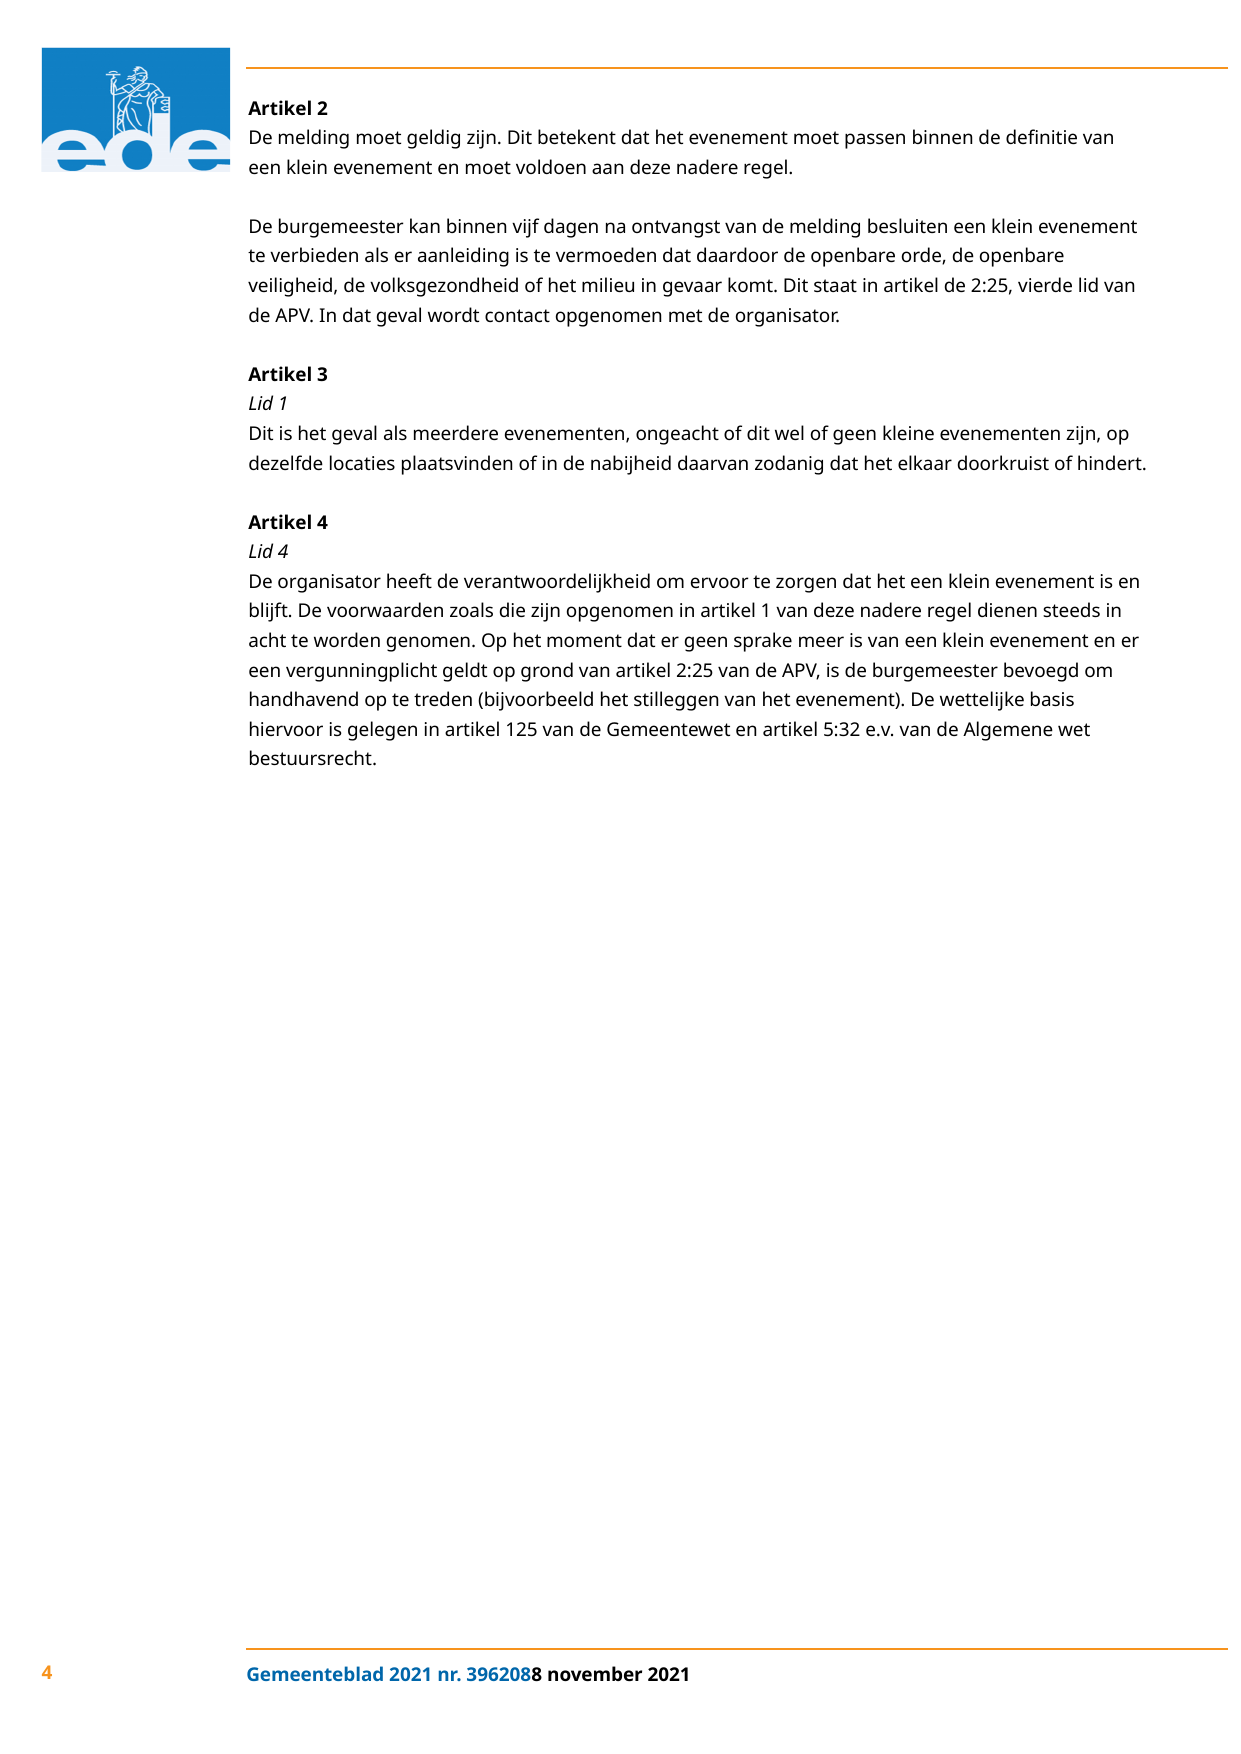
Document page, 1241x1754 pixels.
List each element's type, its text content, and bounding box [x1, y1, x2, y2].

text Artikel 4 [248, 509, 1152, 535]
text De melding moet geldig zijn. Dit betekent dat het evenement moet passen binnen de definitie van een klein evenement en moet voldoen aan deze nadere regel. [248, 124, 1152, 180]
text Lid 4 [248, 538, 1152, 564]
text Artikel 3 [248, 361, 1152, 387]
text Artikel 2 [248, 95, 1152, 121]
text De burgemeester kan binnen vijf dagen na ontvangst van de melding besluiten een klein evenement te verbieden als er aanleiding is te vermoeden dat daardoor de openbare orde, de openbare veiligheid, de volksgezondheid of het milieu in gevaar komt. Dit staat in artikel de 2:25, vierde lid van de APV. In dat geval wordt contact opgenomen met de organisator. [248, 213, 1152, 328]
picture [41, 47, 231, 172]
text De organisator heeft de verantwoordelijkheid om ervoor te zorgen dat het een klein evenement is en blijft. De voorwaarden zoals die zijn opgenomen in artikel 1 van deze nadere regel dienen steeds in acht te worden genomen. Op het moment dat er geen sprake meer is van een klein evenement en er een vergunningplicht geldt op grond van artikel 2:25 van de APV, is de burgemeester bevoegd om handhavend op te treden (bijvoorbeeld het stilleggen van het evenement). De wettelijke basis hiervoor is gelegen in artikel 125 van de Gemeentewet en artikel 5:32 e.v. van de Algemene wet bestuursrecht. [248, 568, 1152, 771]
text Lid 1 [248, 391, 1152, 416]
text Dit is het geval als meerdere evenementen, ongeacht of dit wel of geen kleine evenementen zijn, op dezelfde locaties plaatsvinden of in de nabijheid daarvan zodanig dat het elkaar doorkruist of hindert. [248, 420, 1152, 476]
